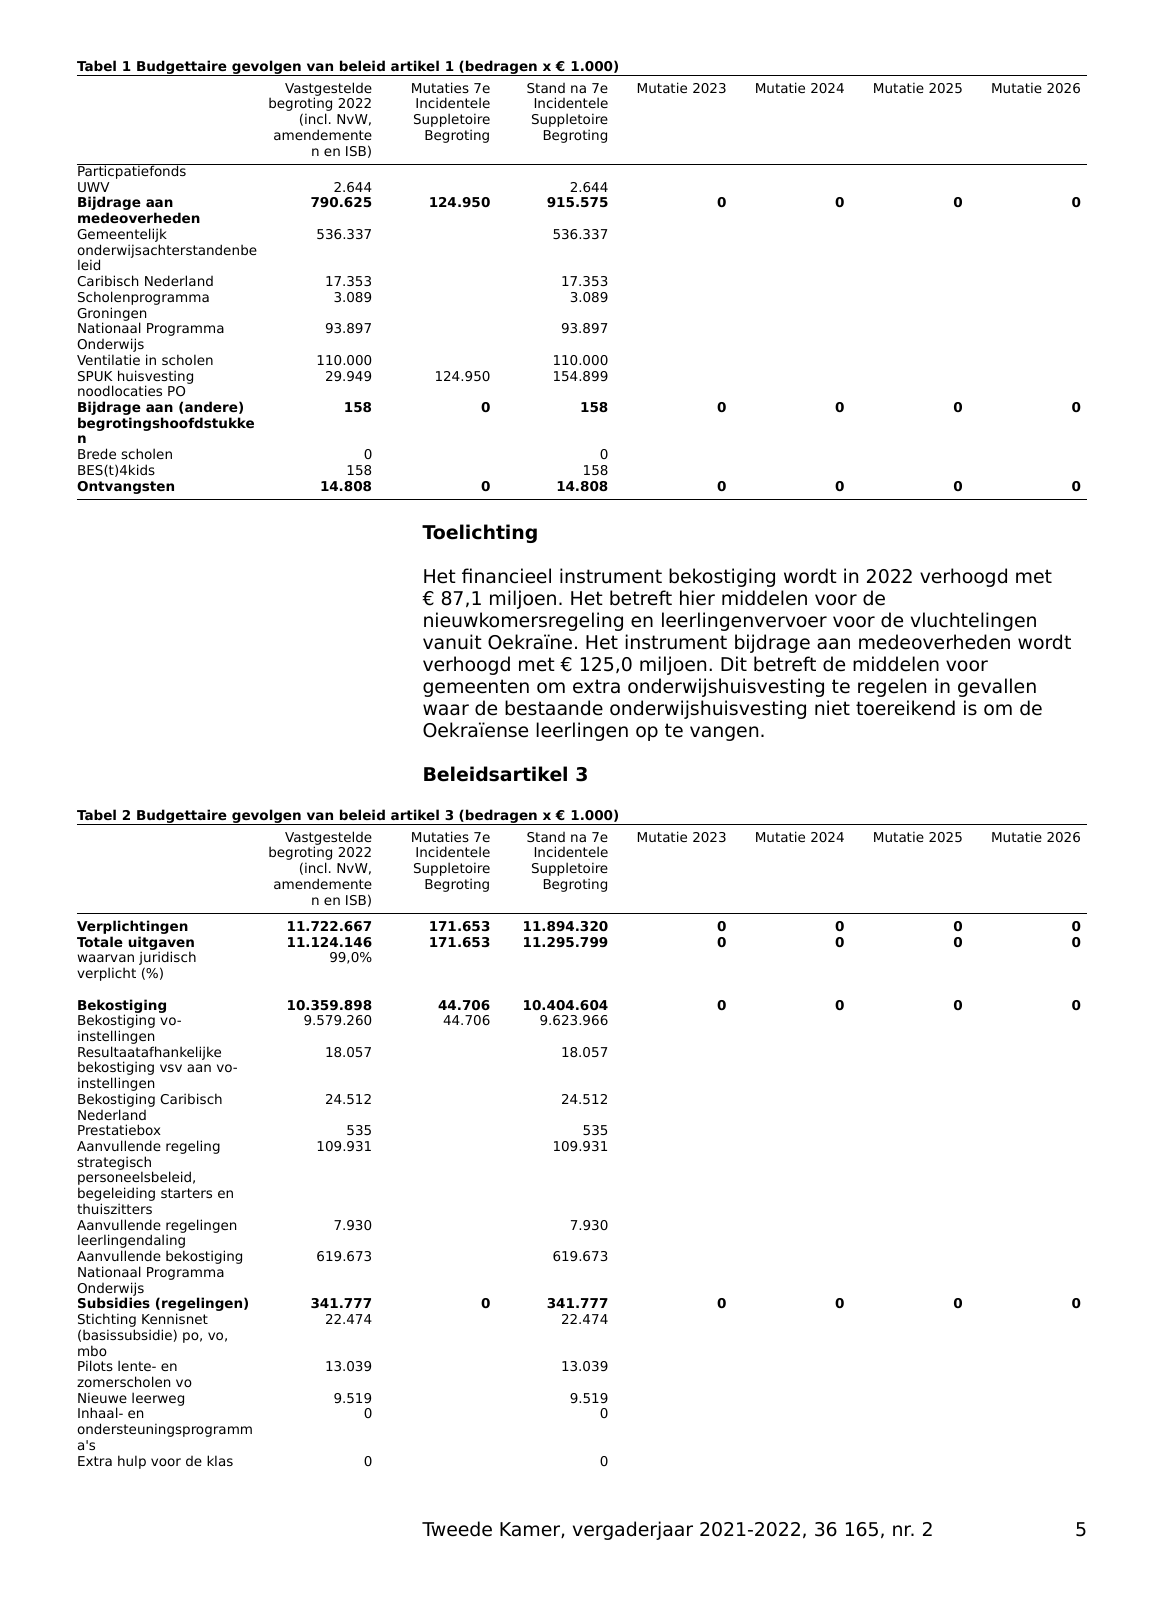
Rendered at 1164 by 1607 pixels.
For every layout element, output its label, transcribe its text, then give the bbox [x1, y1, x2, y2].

table_cell 0 [614, 1296, 732, 1312]
table_cell 110.000 [260, 353, 378, 368]
table_cell [614, 180, 732, 195]
table_cell Caribisch Nederland [77, 274, 260, 290]
table_cell 0 [969, 400, 1087, 447]
table_cell Mutatie 2024 [732, 76, 850, 164]
table_cell 13.039 [496, 1359, 614, 1391]
table_cell 109.931 [260, 1139, 378, 1217]
table_cell 171.653 [378, 934, 496, 950]
table_cell [378, 447, 496, 463]
table_cell Mutatie 2024 [732, 825, 850, 913]
table_cell 93.897 [260, 321, 378, 353]
table_cell 154.899 [496, 368, 614, 400]
table_cell [378, 1312, 496, 1359]
table_cell [732, 1391, 850, 1406]
table_cell 0 [732, 997, 850, 1013]
table_cell [732, 1218, 850, 1249]
table_cell 13.039 [260, 1359, 378, 1391]
table_cell [732, 1359, 850, 1391]
table_cell [378, 227, 496, 274]
table_cell [969, 353, 1087, 368]
table_cell [969, 1454, 1087, 1469]
table_cell [614, 321, 732, 353]
table_cell 22.474 [496, 1312, 614, 1359]
table_cell 619.673 [260, 1249, 378, 1296]
table_cell [378, 950, 496, 982]
table_cell 0 [732, 914, 850, 934]
table_cell Ventilatie in scholen [77, 353, 260, 368]
table_cell [378, 463, 496, 478]
table_cell 158 [496, 400, 614, 447]
table_cell [732, 180, 850, 195]
table_cell 124.950 [378, 368, 496, 400]
table_cell [614, 1218, 732, 1249]
table_cell 0 [496, 1406, 614, 1453]
table_header Tabel 1 Budgettaire gevolgen van beleid artikel 1 (bedragen x € 1.000) [77, 59, 1087, 75]
table_cell [850, 321, 968, 353]
table_cell 2.644 [260, 180, 378, 195]
table_cell [732, 1312, 850, 1359]
table_cell [969, 950, 1087, 982]
table_cell [614, 1092, 732, 1123]
table_cell Stand na 7e Incidentele Suppletoire Begroting [496, 825, 614, 913]
table_cell Extra hulp voor de klas [77, 1454, 260, 1469]
table_cell [969, 1139, 1087, 1217]
table_cell 790.625 [260, 195, 378, 227]
table_cell [850, 165, 968, 179]
table_cell Nationaal Programma Onderwijs [77, 321, 260, 353]
table_cell [378, 274, 496, 290]
table_cell [969, 463, 1087, 478]
table_cell [850, 982, 968, 997]
table_cell [614, 353, 732, 368]
table_cell [732, 353, 850, 368]
table_cell [732, 368, 850, 400]
table_cell 0 [496, 447, 614, 463]
table_cell Resultaatafhankelijke bekostiging vsv aan vo-instellingen [77, 1045, 260, 1092]
table_cell [614, 165, 732, 179]
table_cell [614, 1391, 732, 1406]
table_cell [614, 447, 732, 463]
table_cell 0 [969, 1296, 1087, 1312]
table_cell Mutaties 7e Incidentele Suppletoire Begroting [378, 76, 496, 164]
table_cell [77, 825, 260, 913]
table_cell [378, 1139, 496, 1217]
table_cell [850, 1139, 968, 1217]
table_cell 110.000 [496, 353, 614, 368]
table_cell 0 [378, 400, 496, 447]
table_cell 158 [260, 463, 378, 478]
table_cell 18.057 [496, 1045, 614, 1092]
table_cell [614, 463, 732, 478]
table_cell 0 [850, 1296, 968, 1312]
table_cell [614, 1045, 732, 1092]
table_cell [614, 1249, 732, 1296]
table_cell [614, 1312, 732, 1359]
table_cell 0 [969, 914, 1087, 934]
table_cell 341.777 [496, 1296, 614, 1312]
table_cell 2.644 [496, 180, 614, 195]
table_cell 44.706 [378, 997, 496, 1013]
table_cell 619.673 [496, 1249, 614, 1296]
table_cell [850, 227, 968, 274]
table_cell [378, 180, 496, 195]
table_cell 0 [496, 1454, 614, 1469]
table_cell 11.124.146 [260, 934, 378, 950]
table_cell 11.894.320 [496, 914, 614, 934]
table_cell [614, 1139, 732, 1217]
table_cell [378, 982, 496, 997]
table_cell [850, 180, 968, 195]
table_cell [732, 1045, 850, 1092]
table_cell 7.930 [496, 1218, 614, 1249]
table_cell [969, 1312, 1087, 1359]
table_cell [614, 1454, 732, 1469]
table_cell 158 [496, 463, 614, 478]
table_cell [378, 1454, 496, 1469]
table_cell 0 [850, 914, 968, 934]
table_cell [969, 1013, 1087, 1044]
table_cell [614, 950, 732, 982]
table_cell [969, 1406, 1087, 1453]
table_cell Aanvullende bekostiging Nationaal Programma Onderwijs [77, 1249, 260, 1296]
table_cell [614, 1123, 732, 1139]
table_cell 9.519 [496, 1391, 614, 1406]
table_cell 44.706 [378, 1013, 496, 1044]
table_cell Bekostiging [77, 997, 260, 1013]
table_cell 0 [850, 934, 968, 950]
table_cell 0 [378, 479, 496, 499]
table_cell 0 [614, 400, 732, 447]
table_cell [732, 1139, 850, 1217]
table_cell Mutatie 2023 [614, 825, 732, 913]
table_cell 24.512 [496, 1092, 614, 1123]
table_cell 14.808 [260, 479, 378, 499]
table_cell [969, 290, 1087, 321]
table_cell 0 [850, 997, 968, 1013]
table_cell [850, 1391, 968, 1406]
table_cell 17.353 [260, 274, 378, 290]
table_cell [732, 1454, 850, 1469]
table_cell [969, 1249, 1087, 1296]
table_cell Aanvullende regelingen leerlingendaling [77, 1218, 260, 1249]
table_cell [378, 1092, 496, 1123]
table_cell [378, 1218, 496, 1249]
table_cell 0 [969, 934, 1087, 950]
table_cell [732, 274, 850, 290]
table_cell [732, 321, 850, 353]
table_cell Ontvangsten [77, 479, 260, 499]
table_cell SPUK huisvesting noodlocaties PO [77, 368, 260, 400]
table_cell 0 [850, 195, 968, 227]
table_cell [850, 290, 968, 321]
table_cell 0 [969, 997, 1087, 1013]
table_cell [850, 1218, 968, 1249]
table_cell 0 [732, 934, 850, 950]
table_cell [969, 321, 1087, 353]
table_cell 0 [614, 914, 732, 934]
table_cell [969, 982, 1087, 997]
table_cell [614, 982, 732, 997]
table_cell [969, 227, 1087, 274]
table_cell 3.089 [260, 290, 378, 321]
table_cell Vastgestelde begroting 2022 (incl. NvW, amendementen en ISB) [260, 76, 378, 164]
table_cell 536.337 [496, 227, 614, 274]
table_cell 14.808 [496, 479, 614, 499]
table_cell 536.337 [260, 227, 378, 274]
table_cell 0 [614, 195, 732, 227]
table_cell [614, 274, 732, 290]
table_cell [260, 982, 378, 997]
table_cell [732, 463, 850, 478]
table_cell 22.474 [260, 1312, 378, 1359]
table_cell [969, 447, 1087, 463]
table_header Tabel 2 Budgettaire gevolgen van beleid artikel 3 (bedragen x € 1.000) [77, 808, 1087, 824]
table_cell [850, 274, 968, 290]
table_cell Bijdrage aan (andere) begrotingshoofdstukken [77, 400, 260, 447]
table_cell [969, 1123, 1087, 1139]
table_cell 10.404.604 [496, 997, 614, 1013]
table_cell Totale uitgaven [77, 934, 260, 950]
table_cell [614, 1359, 732, 1391]
table_cell waarvan juridisch verplicht (%) [77, 950, 260, 982]
table_cell [732, 227, 850, 274]
table_cell [77, 982, 260, 997]
table_cell 11.295.799 [496, 934, 614, 950]
table_cell [732, 1123, 850, 1139]
table_cell [969, 1218, 1087, 1249]
table_cell [496, 982, 614, 997]
table_cell [614, 227, 732, 274]
table_cell 93.897 [496, 321, 614, 353]
subtitle Beleidsartikel 3 [422, 764, 1087, 786]
table_cell 535 [260, 1123, 378, 1139]
subtitle Toelichting [422, 522, 1087, 544]
table_cell 0 [614, 479, 732, 499]
table_cell 0 [260, 447, 378, 463]
table_cell 24.512 [260, 1092, 378, 1123]
table_cell Bijdrage aan medeoverheden [77, 195, 260, 227]
table_cell 29.949 [260, 368, 378, 400]
table_cell Mutatie 2026 [969, 76, 1087, 164]
text Het financieel instrument bekostiging wordt in 2022 verhoogd met € 87,1 miljoen. Het betreft hier middelen voor de nieuwkomersregeling en leerlingenvervoer voor de vluchtelingen vanuit Oekraïne. Het instrument bijdrage aan medeoverheden wordt verhoogd met € 125,0 miljoen. Dit betreft de middelen voor gemeenten om extra onderwijshuisvesting te regelen in gevallen waar de bestaande onderwijshuisvesting niet toereikend is om de Oekraïense leerlingen op te vangen. [422, 566, 1087, 742]
table_cell 0 [732, 195, 850, 227]
table_cell [614, 290, 732, 321]
table_cell Verplichtingen [77, 914, 260, 934]
table_cell 18.057 [260, 1045, 378, 1092]
table_cell [496, 165, 614, 179]
table_cell Bekostiging vo-instellingen [77, 1013, 260, 1044]
table_cell Mutatie 2025 [850, 825, 968, 913]
table_cell [260, 165, 378, 179]
table_cell Mutatie 2025 [850, 76, 968, 164]
table_cell UWV [77, 180, 260, 195]
table_cell [850, 463, 968, 478]
table_cell 158 [260, 400, 378, 447]
table_cell Aanvullende regeling strategisch personeelsbeleid, begeleiding starters en thuiszitters [77, 1139, 260, 1217]
table_cell [732, 447, 850, 463]
table_cell [732, 1406, 850, 1453]
table_cell [850, 1092, 968, 1123]
table_cell [378, 165, 496, 179]
table_cell [378, 290, 496, 321]
table_cell Inhaal- en ondersteuningsprogramma's [77, 1406, 260, 1453]
table_cell [732, 982, 850, 997]
table_cell Scholenprogramma Groningen [77, 290, 260, 321]
table_cell [969, 1359, 1087, 1391]
table_cell [850, 447, 968, 463]
table_cell 7.930 [260, 1218, 378, 1249]
table_cell [378, 1123, 496, 1139]
table_cell Particpatiefonds [77, 165, 260, 179]
table_cell [732, 1092, 850, 1123]
table_cell [850, 1045, 968, 1092]
table_cell [850, 1312, 968, 1359]
table_cell [378, 1406, 496, 1453]
table_cell 9.623.966 [496, 1013, 614, 1044]
table_cell 0 [850, 400, 968, 447]
table_cell Bekostiging Caribisch Nederland [77, 1092, 260, 1123]
table_cell BES(t)4kids [77, 463, 260, 478]
table_cell [850, 1359, 968, 1391]
table_cell [732, 1249, 850, 1296]
table_cell [850, 368, 968, 400]
table_cell Gemeentelijk onderwijsachterstandenbeleid [77, 227, 260, 274]
table_cell [850, 950, 968, 982]
table_cell [77, 76, 260, 164]
table_cell 0 [614, 934, 732, 950]
table_cell [969, 1391, 1087, 1406]
table_cell [969, 180, 1087, 195]
table_cell [969, 1045, 1087, 1092]
table_cell [614, 1013, 732, 1044]
table_cell 0 [614, 997, 732, 1013]
table_cell 0 [260, 1454, 378, 1469]
table_cell [732, 290, 850, 321]
table_cell [378, 353, 496, 368]
table_cell Mutatie 2026 [969, 825, 1087, 913]
table_cell 17.353 [496, 274, 614, 290]
table_cell 915.575 [496, 195, 614, 227]
table_cell [378, 321, 496, 353]
table_cell [850, 1123, 968, 1139]
table_cell [850, 353, 968, 368]
table_cell [732, 950, 850, 982]
table_cell 9.579.260 [260, 1013, 378, 1044]
table_cell 0 [969, 479, 1087, 499]
table_cell [614, 368, 732, 400]
table_cell 171.653 [378, 914, 496, 934]
table_cell Mutaties 7e Incidentele Suppletoire Begroting [378, 825, 496, 913]
table_cell 0 [378, 1296, 496, 1312]
table_cell 0 [260, 1406, 378, 1453]
table_cell 0 [732, 1296, 850, 1312]
table_cell [732, 1013, 850, 1044]
table_cell 0 [850, 479, 968, 499]
table_cell [378, 1391, 496, 1406]
table_cell [732, 165, 850, 179]
table_cell Vastgestelde begroting 2022 (incl. NvW, amendementen en ISB) [260, 825, 378, 913]
table_cell [850, 1454, 968, 1469]
table_cell 99,0% [260, 950, 378, 982]
table_cell 11.722.667 [260, 914, 378, 934]
table_cell Stand na 7e Incidentele Suppletoire Begroting [496, 76, 614, 164]
table_cell [969, 165, 1087, 179]
table_cell [378, 1249, 496, 1296]
table_cell 10.359.898 [260, 997, 378, 1013]
table_cell Pilots lente- en zomerscholen vo [77, 1359, 260, 1391]
table_cell 3.089 [496, 290, 614, 321]
table_cell [850, 1249, 968, 1296]
table_cell [378, 1045, 496, 1092]
table_cell 124.950 [378, 195, 496, 227]
table_cell Brede scholen [77, 447, 260, 463]
table_cell [969, 1092, 1087, 1123]
table_cell 0 [732, 479, 850, 499]
table_cell [969, 368, 1087, 400]
table_cell [850, 1406, 968, 1453]
table_cell 535 [496, 1123, 614, 1139]
table_cell Stichting Kennisnet (basissubsidie) po, vo, mbo [77, 1312, 260, 1359]
table_cell Nieuwe leerweg [77, 1391, 260, 1406]
table_cell 341.777 [260, 1296, 378, 1312]
table_cell [496, 950, 614, 982]
table_cell Subsidies (regelingen) [77, 1296, 260, 1312]
table_cell 0 [969, 195, 1087, 227]
table_cell [969, 274, 1087, 290]
table_cell Prestatiebox [77, 1123, 260, 1139]
table_cell 0 [732, 400, 850, 447]
table_cell [378, 1359, 496, 1391]
table_cell [614, 1406, 732, 1453]
table_cell Mutatie 2023 [614, 76, 732, 164]
table_cell 9.519 [260, 1391, 378, 1406]
table_cell [850, 1013, 968, 1044]
table_cell 109.931 [496, 1139, 614, 1217]
